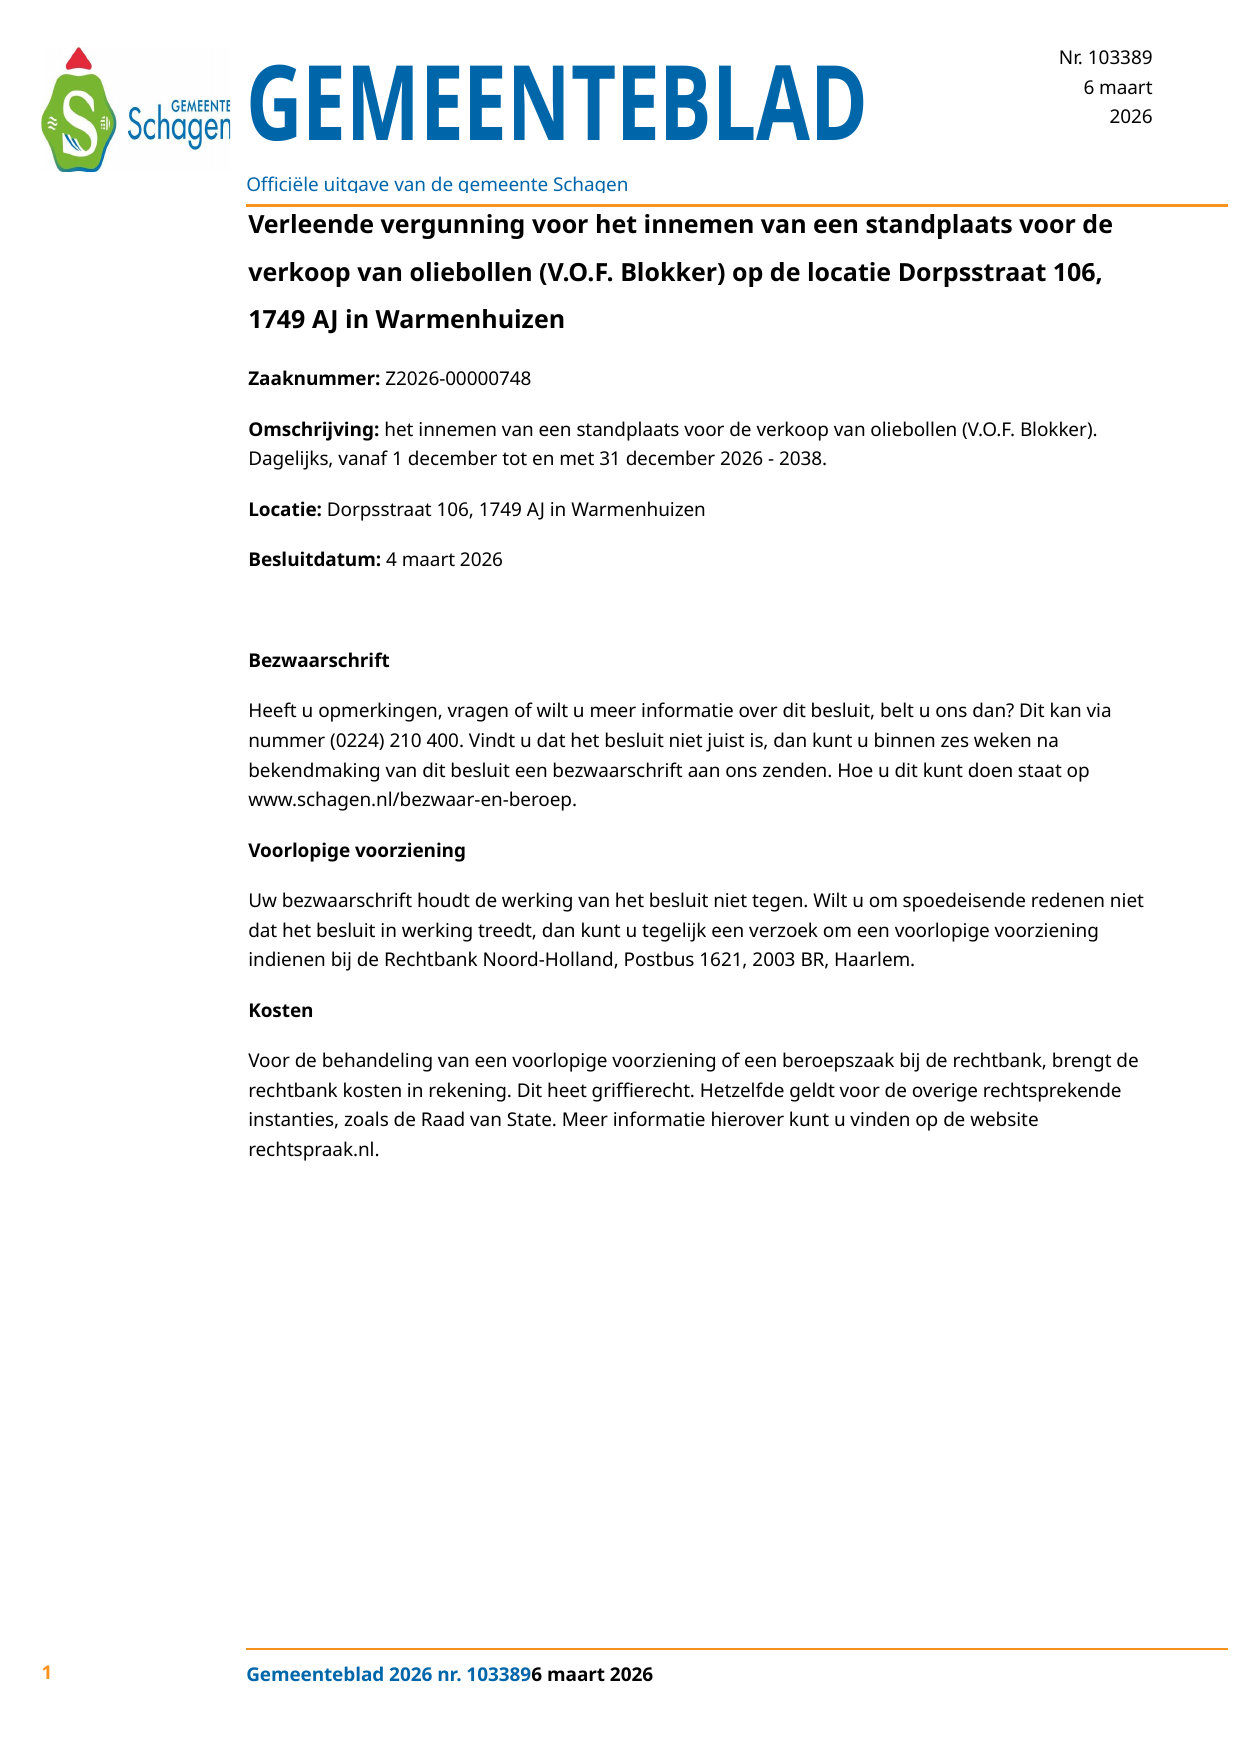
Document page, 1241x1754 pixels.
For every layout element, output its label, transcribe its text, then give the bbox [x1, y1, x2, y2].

picture [41, 47, 231, 172]
text Heeft u opmerkingen, vragen of wilt u meer informatie over dit besluit, belt u ons dan? Dit kan via nummer (0224) 210 400. Vindt u dat het besluit niet juist is, dan kunt u binnen zes weken na bekendmaking van dit besluit een bezwaarschrift aan ons zenden. Hoe u dit kunt doen staat op www.schagen.nl/bezwaar-en-beroep. [248, 698, 1152, 812]
text Besluitdatum: 4 maart 2026 [248, 546, 1152, 572]
text Verleende vergunning voor het innemen van een standplaats voor de verkoop van oliebollen (V.O.F. Blokker) op de locatie Dorpsstraat 106, 1749 AJ in Warmenhuizen [248, 207, 1152, 336]
text Voor de behandeling van een voorlopige voorziening of een beroepszaak bij de rechtbank, brengt de rechtbank kosten in rekening. Dit heet griffierecht. Hetzelfde geldt voor de overige rechtsprekende instanties, zoals de Raad van State. Meer informatie hierover kunt u vinden op de website rechtspraak.nl. [248, 1047, 1152, 1162]
text Bezwaarschrift [248, 647, 1152, 673]
text Uw bezwaarschrift houdt de werking van het besluit niet tegen. Wilt u om spoedeisende redenen niet dat het besluit in werking treedt, dan kunt u tegelijk een verzoek om een voorlopige voorziening indienen bij de Rechtbank Noord-Holland, Postbus 1621, 2003 BR, Haarlem. [248, 887, 1152, 972]
text Kosten [248, 997, 1152, 1022]
text Omschrijving: het innemen van een standplaats voor de verkoop van oliebollen (V.O.F. Blokker). Dagelijks, vanaf 1 december tot en met 31 december 2026 - 2038. [248, 416, 1152, 471]
text Locatie: Dorpsstraat 106, 1749 AJ in Warmenhuizen [248, 496, 1152, 522]
text Zaaknummer: Z2026-00000748 [248, 366, 1152, 391]
text Voorlopige voorziening [248, 837, 1152, 862]
